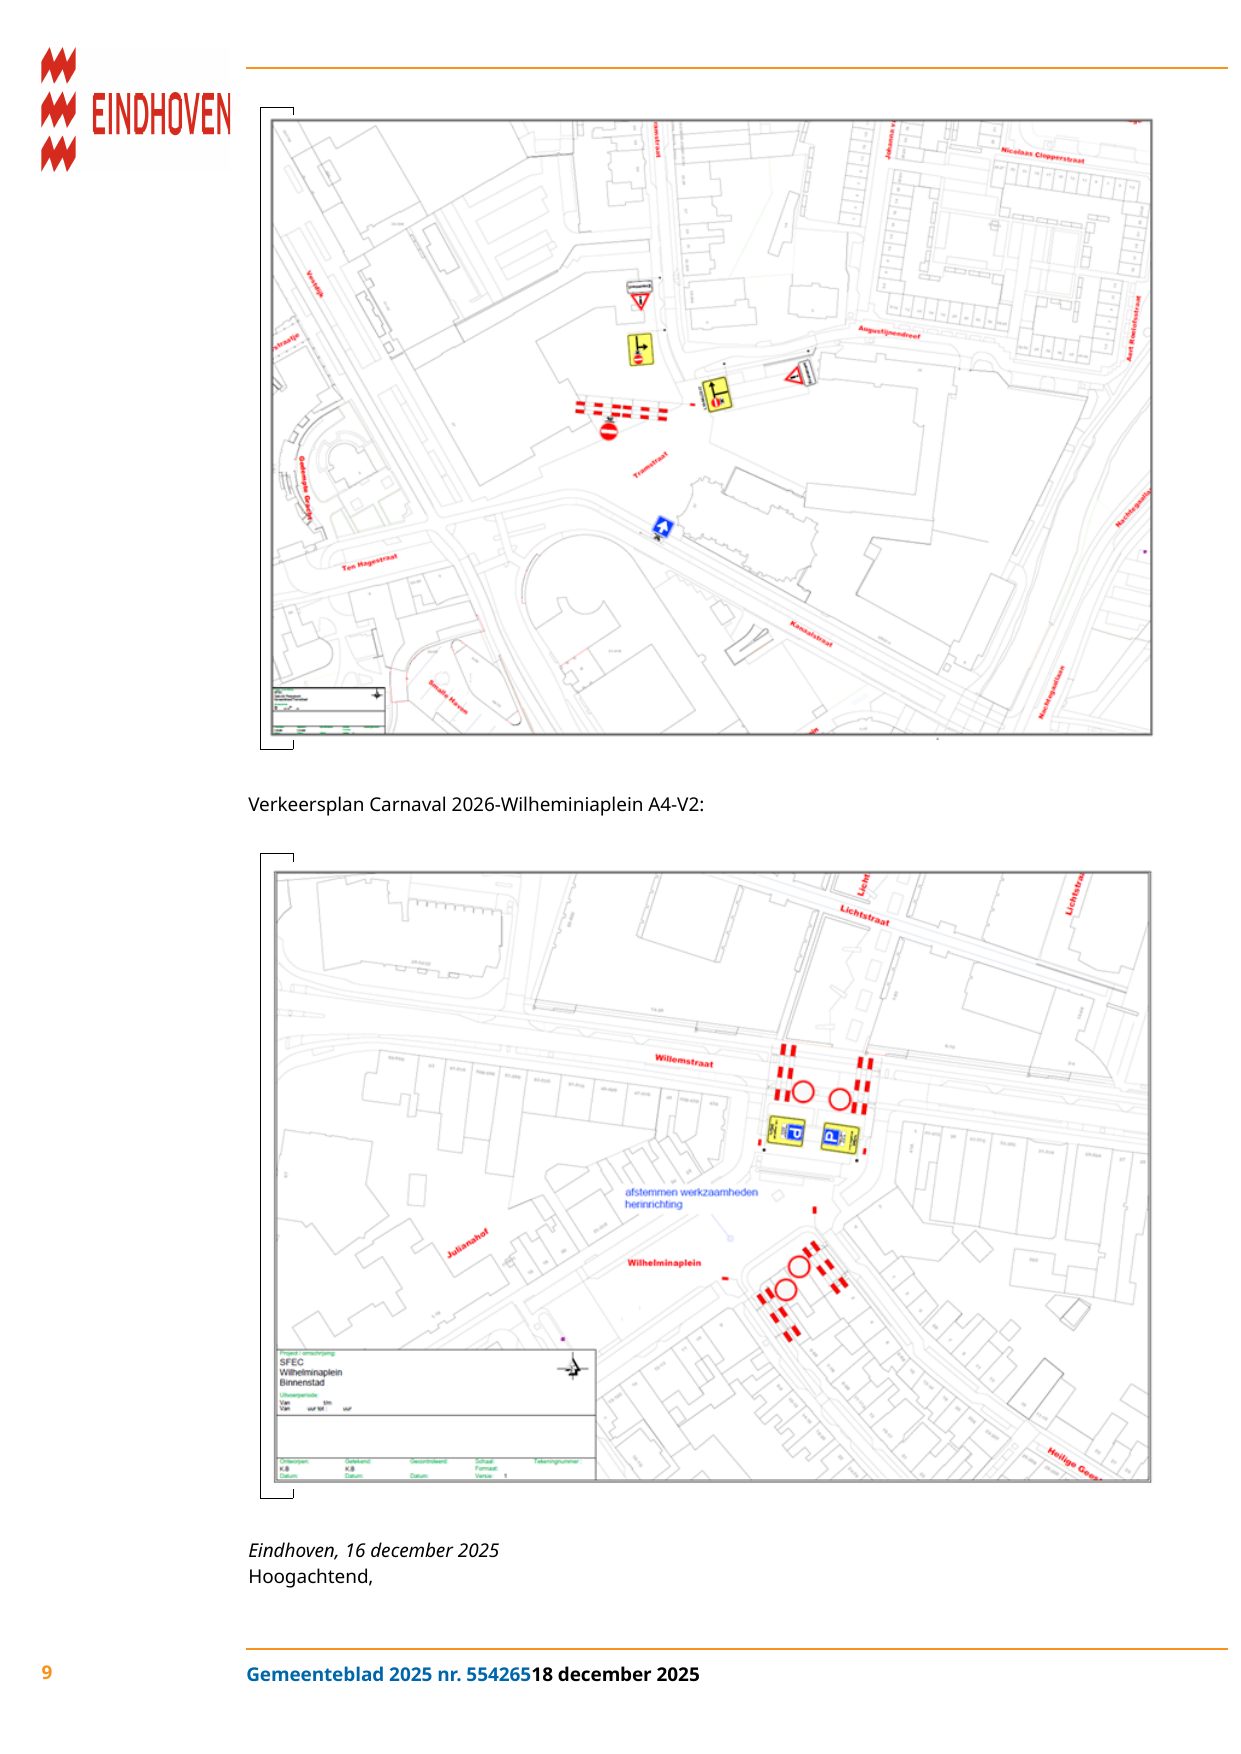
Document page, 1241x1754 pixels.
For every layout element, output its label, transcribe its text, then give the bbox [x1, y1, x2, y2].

picture [268, 862, 1155, 1489]
text Hoogachtend, [248, 1563, 1152, 1589]
text Eindhoven, 16 december 2025 [248, 1537, 1152, 1563]
picture [41, 47, 231, 172]
picture [268, 115, 1155, 740]
text Verkeersplan Carnaval 2026-Wilheminiaplein A4-V2: [248, 791, 1152, 817]
